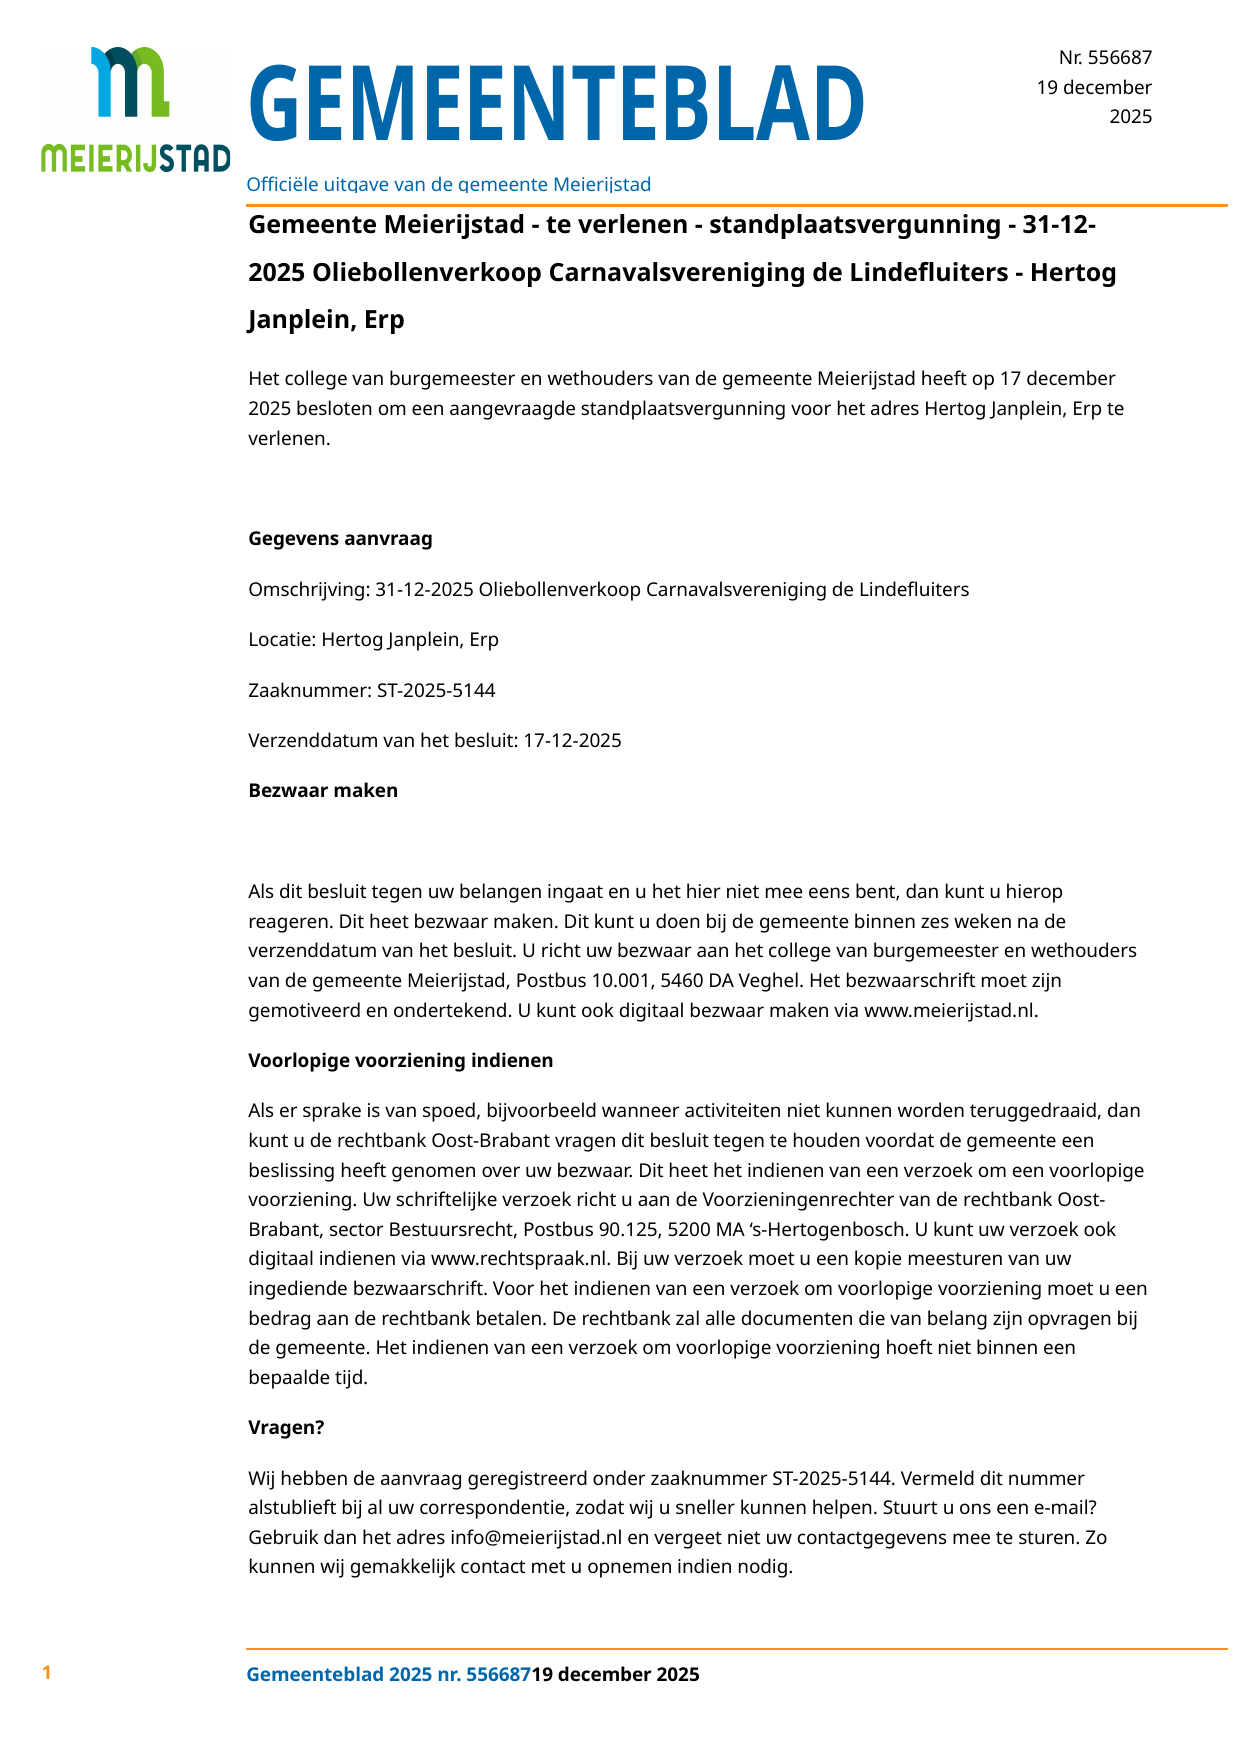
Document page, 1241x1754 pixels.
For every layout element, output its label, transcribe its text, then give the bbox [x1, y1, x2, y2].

text Verzenddatum van het besluit: 17-12-2025 [248, 727, 1152, 753]
text Zaaknummer: ST-2025-5144 [248, 677, 1152, 702]
text Voorlopige voorziening indienen [248, 1047, 1152, 1073]
text Als dit besluit tegen uw belangen ingaat en u het hier niet mee eens bent, dan kunt u hierop reageren. Dit heet bezwaar maken. Dit kunt u doen bij de gemeente binnen zes weken na de verzenddatum van het besluit. U richt uw bezwaar aan het college van burgemeester en wethouders van de gemeente Meierijstad, Postbus 10.001, 5460 DA Veghel. Het bezwaarschrift moet zijn gemotiveerd en ondertekend. U kunt ook digitaal bezwaar maken via www.meierijstad.nl. [248, 878, 1152, 1022]
text Bezwaar maken [248, 778, 1152, 803]
picture [41, 47, 231, 172]
text Locatie: Hertog Janplein, Erp [248, 626, 1152, 652]
text Omschrijving: 31-12-2025 Oliebollenverkoop Carnavalsvereniging de Lindefluiters [248, 576, 1152, 602]
text Gemeente Meierijstad - te verlenen - standplaatsvergunning - 31-12-2025 Oliebollenverkoop Carnavalsvereniging de Lindefluiters - Hertog Janplein, Erp [248, 207, 1152, 336]
text Wij hebben de aanvraag geregistreerd onder zaaknummer ST-2025-5144. Vermeld dit nummer alstublieft bij al uw correspondentie, zodat wij u sneller kunnen helpen. Stuurt u ons een e-mail? Gebruik dan het adres info@meierijstad.nl en vergeet niet uw contactgegevens mee te sturen. Zo kunnen wij gemakkelijk contact met u opnemen indien nodig. [248, 1465, 1152, 1579]
text Gegevens aanvraag [248, 526, 1152, 551]
text Als er sprake is van spoed, bijvoorbeeld wanneer activiteiten niet kunnen worden teruggedraaid, dan kunt u de rechtbank Oost-Brabant vragen dit besluit tegen te houden voordat de gemeente een beslissing heeft genomen over uw bezwaar. Dit heet het indienen van een verzoek om een voorlopige voorziening. Uw schriftelijke verzoek richt u aan de Voorzieningenrechter van de rechtbank Oost-Brabant, sector Bestuursrecht, Postbus 90.125, 5200 MA ‘s-Hertogenbosch. U kunt uw verzoek ook digitaal indienen via www.rechtspraak.nl. Bij uw verzoek moet u een kopie meesturen van uw ingediende bezwaarschrift. Voor het indienen van een verzoek om voorlopige voorziening moet u een bedrag aan de rechtbank betalen. De rechtbank zal alle documenten die van belang zijn opvragen bij de gemeente. Het indienen van een verzoek om voorlopige voorziening hoeft niet binnen een bepaalde tijd. [248, 1098, 1152, 1389]
text Het college van burgemeester en wethouders van de gemeente Meierijstad heeft op 17 december 2025 besloten om een aangevraagde standplaatsvergunning voor het adres Hertog Janplein, Erp te verlenen. [248, 366, 1152, 450]
text Vragen? [248, 1414, 1152, 1440]
